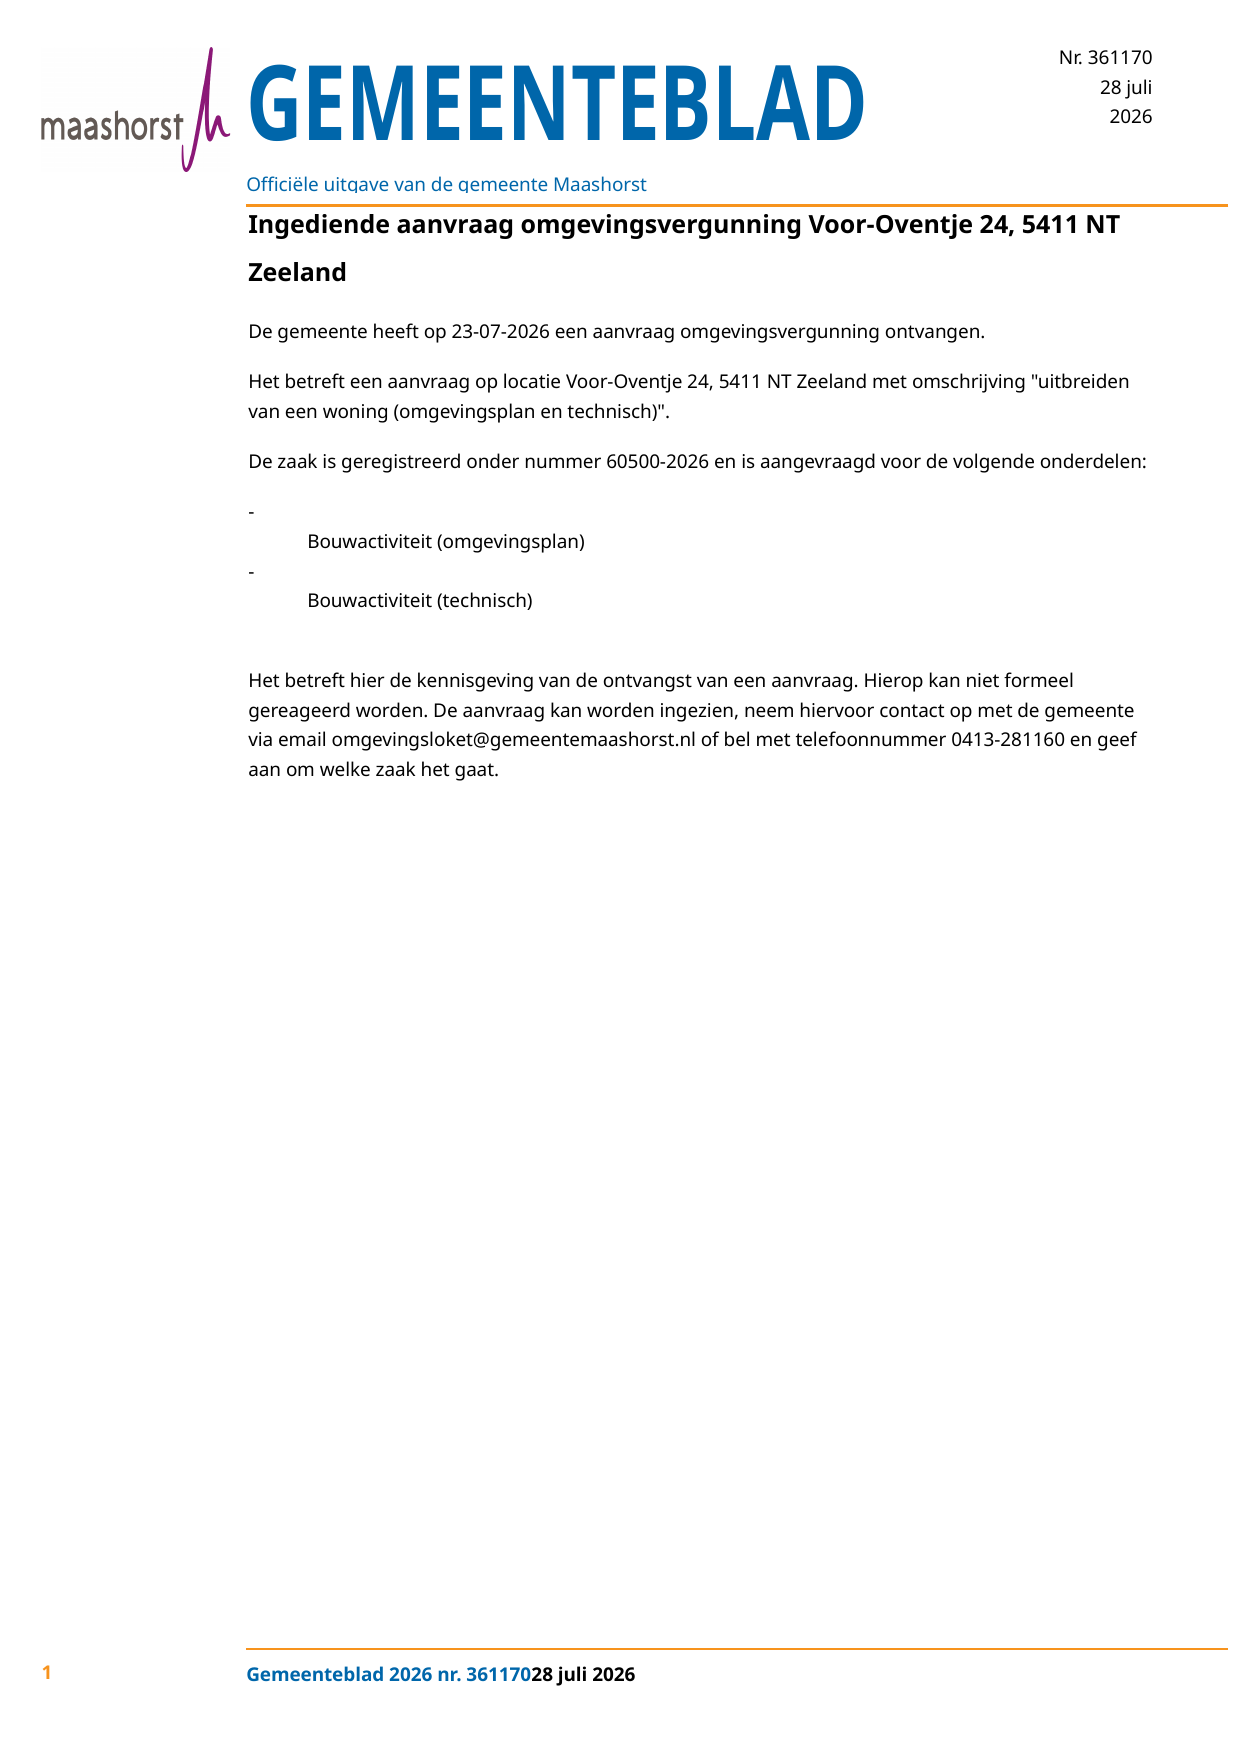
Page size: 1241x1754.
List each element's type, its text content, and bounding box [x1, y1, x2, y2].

text Ingediende aanvraag omgevingsvergunning Voor-Oventje 24, 5411 NT Zeeland [248, 207, 1152, 288]
text De gemeente heeft op 23-07-2026 een aanvraag omgevingsvergunning ontvangen. [248, 318, 1152, 344]
list Bouwactiviteit (omgevingsplan) [248, 528, 1152, 554]
list Bouwactiviteit (technisch) [248, 587, 1152, 613]
text De zaak is geregistreerd onder nummer 60500-2026 en is aangevraagd voor de volgende onderdelen: [248, 448, 1152, 474]
text Het betreft een aanvraag op locatie Voor-Oventje 24, 5411 NT Zeeland met omschrijving "uitbreiden van een woning (omgevingsplan en technisch)". [248, 368, 1152, 424]
picture [41, 47, 231, 172]
text Het betreft hier de kennisgeving van de ontvangst van een aanvraag. Hierop kan niet formeel gereageerd worden. De aanvraag kan worden ingezien, neem hiervoor contact op met de gemeente via email omgevingsloket@gemeentemaashorst.nl of bel met telefoonnummer 0413-281160 en geef aan om welke zaak het gaat. [248, 667, 1152, 782]
